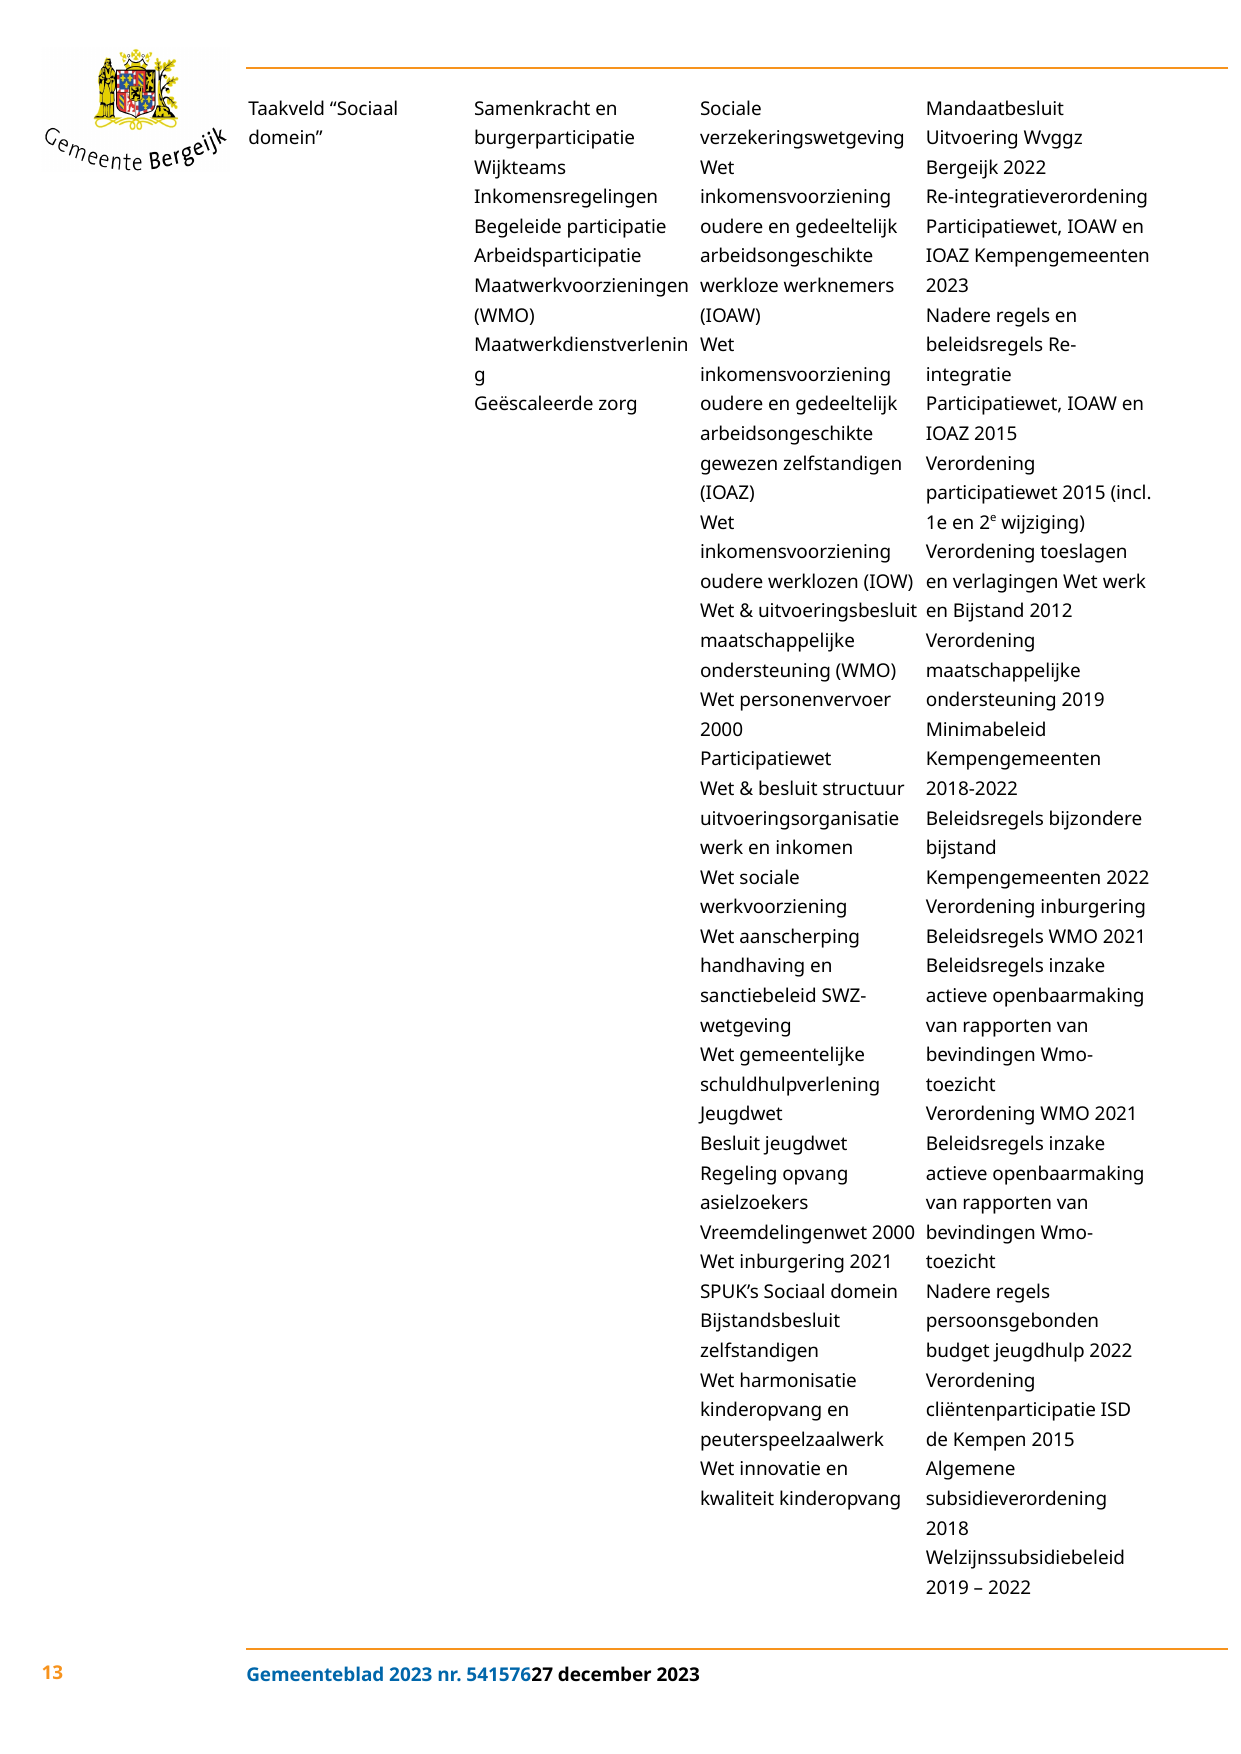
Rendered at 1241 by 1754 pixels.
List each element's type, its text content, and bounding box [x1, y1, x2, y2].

picture [41, 47, 231, 172]
table_cell Mandaatbesluit Uitvoering Wvggz Bergeijk 2022 Re-integratieverordening Participatiewet, IOAW en IOAZ Kempengemeenten 2023 Nadere regels en beleidsregels Re-integratie Participatiewet, IOAW en IOAZ 2015 Verordening participatiewet 2015 (incl. 1e en 2e wijziging) Verordening toeslagen en verlagingen Wet werk en Bijstand 2012 Verordening maatschappelijke ondersteuning 2019 Minimabeleid Kempengemeenten 2018-2022 Beleidsregels bijzondere bijstand Kempengemeenten 2022 Verordening inburgering Beleidsregels WMO 2021 Beleidsregels inzake actieve openbaarmaking van rapporten van bevindingen Wmo-toezicht Verordening WMO 2021 Beleidsregels inzake actieve openbaarmaking van rapporten van bevindingen Wmo-toezicht Nadere regels persoonsgebonden budget jeugdhulp 2022 Verordening cliëntenparticipatie ISD de Kempen 2015 Algemene subsidieverordening 2018 Welzijnssubsidiebeleid 2019 – 2022 [926, 95, 1152, 1600]
table_cell Taakveld “Sociaal domein” [248, 95, 474, 1600]
table_cell Sociale verzekeringswetgeving Wet inkomensvoorziening oudere en gedeeltelijk arbeidsongeschikte werkloze werknemers (IOAW) Wet inkomensvoorziening oudere en gedeeltelijk arbeidsongeschikte gewezen zelfstandigen (IOAZ) Wet inkomensvoorziening oudere werklozen (IOW) Wet & uitvoeringsbesluit maatschappelijke ondersteuning (WMO) Wet personenvervoer 2000 Participatiewet Wet & besluit structuur uitvoeringsorganisatie werk en inkomen Wet sociale werkvoorziening Wet aanscherping handhaving en sanctiebeleid SWZ-wetgeving Wet gemeentelijke schuldhulpverlening Jeugdwet Besluit jeugdwet Regeling opvang asielzoekers Vreemdelingenwet 2000 Wet inburgering 2021 SPUK’s Sociaal domein Bijstandsbesluit zelfstandigen Wet harmonisatie kinderopvang en peuterspeelzaalwerk Wet innovatie en kwaliteit kinderopvang [700, 95, 926, 1600]
table_cell Samenkracht en burgerparticipatie Wijkteams Inkomensregelingen Begeleide participatie Arbeidsparticipatie Maatwerkvoorzieningen (WMO) Maatwerkdienstverlening Geëscaleerde zorg [474, 95, 700, 1600]
